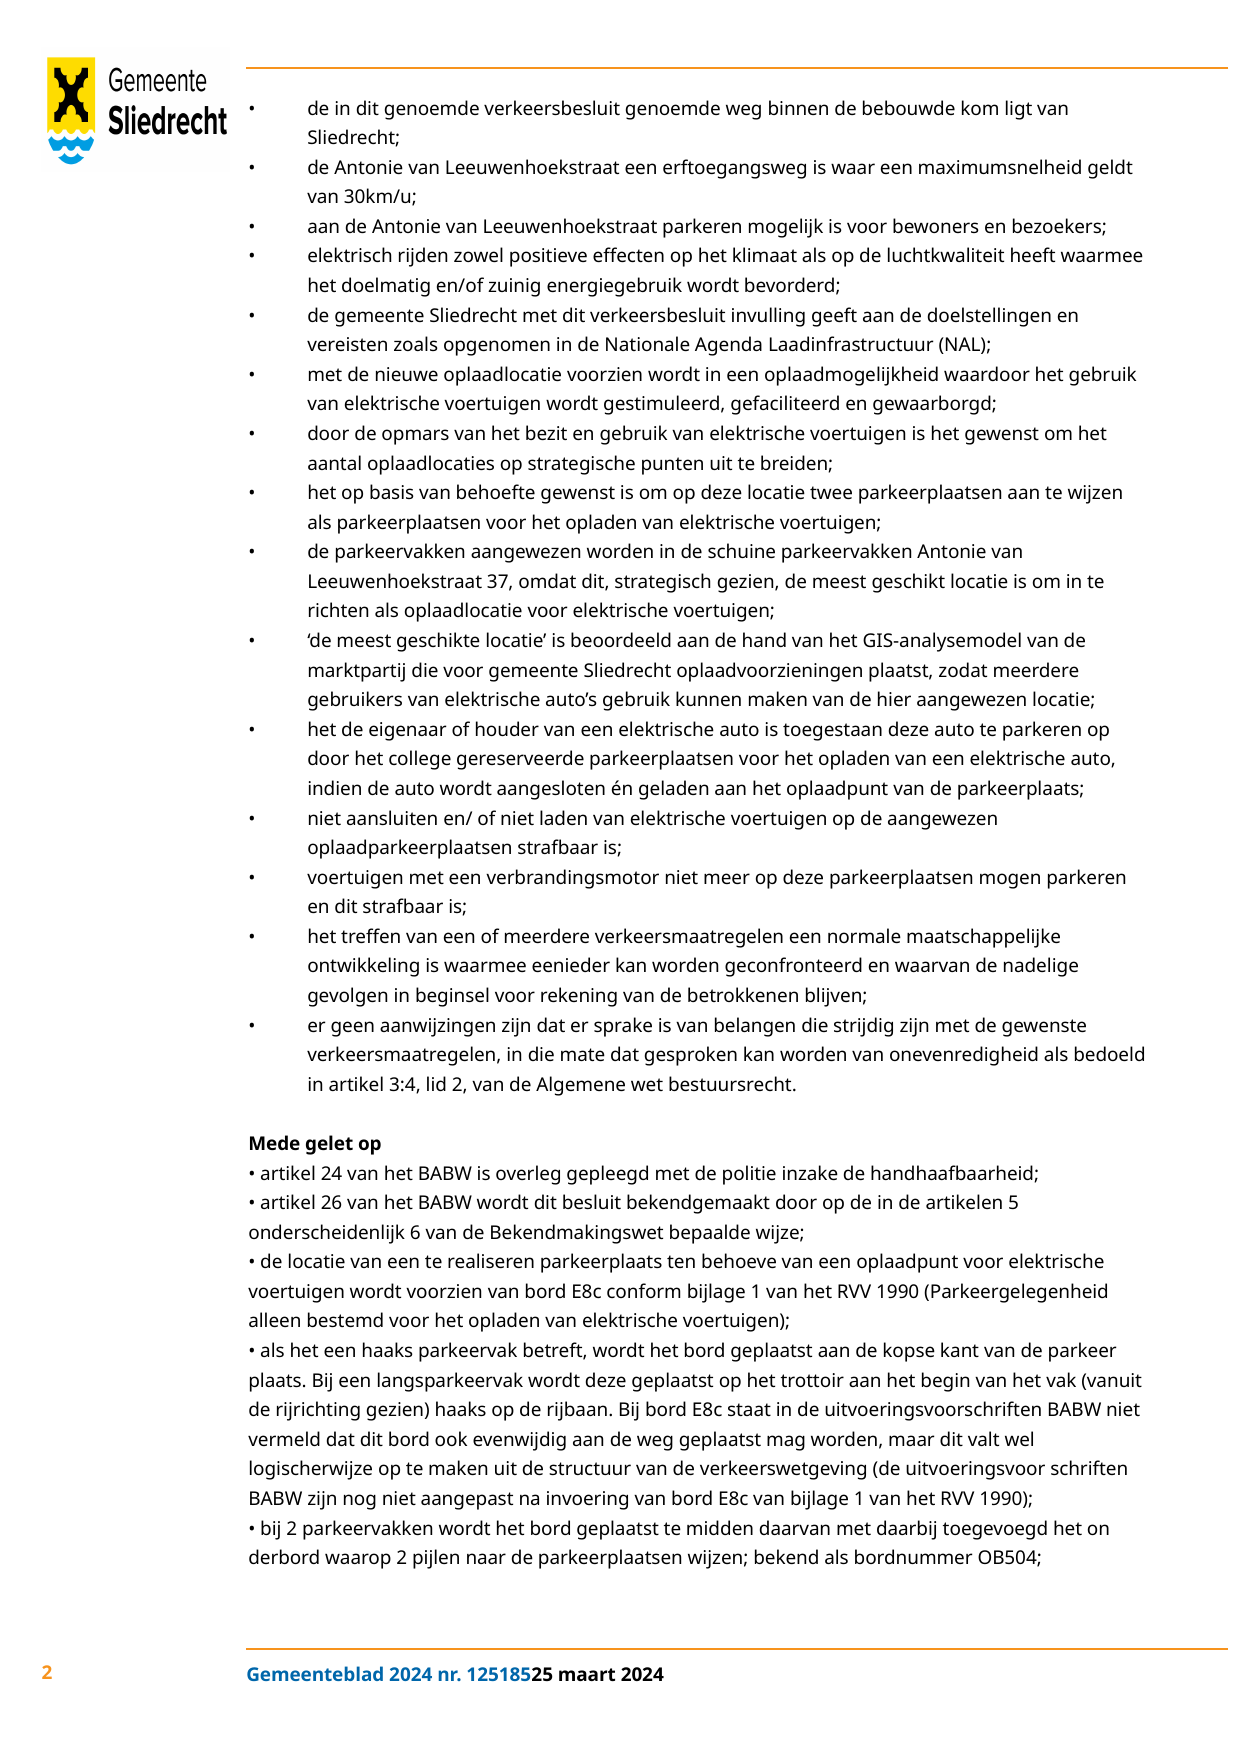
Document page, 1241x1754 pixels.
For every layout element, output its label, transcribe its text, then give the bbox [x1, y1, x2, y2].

text Mede gelet op [248, 1130, 1152, 1156]
list het op basis van behoefte gewenst is om op deze locatie twee parkeerplaatsen aan te wijzen als parkeerplaatsen voor het opladen van elektrische voertuigen; [248, 479, 1152, 535]
list de in dit genoemde verkeersbesluit genoemde weg binnen de bebouwde kom ligt van Sliedrecht; [248, 95, 1152, 150]
text • bij 2 parkeervakken wordt het bord geplaatst te midden daarvan met daarbij toegevoegd het on derbord waarop 2 pijlen naar de parkeerplaatsen wijzen; bekend als bordnummer OB504; [248, 1515, 1152, 1570]
list het de eigenaar of houder van een elektrische auto is toegestaan deze auto te parkeren op door het college gereserveerde parkeerplaatsen voor het opladen van een elektrische auto, indien de auto wordt aangesloten én geladen aan het oplaadpunt van de parkeerplaats; [248, 716, 1152, 801]
list voertuigen met een verbrandingsmotor niet meer op deze parkeerplaatsen mogen parkeren en dit strafbaar is; [248, 864, 1152, 919]
text • de locatie van een te realiseren parkeerplaats ten behoeve van een oplaadpunt voor elektrische voertuigen wordt voorzien van bord E8c conform bijlage 1 van het RVV 1990 (Parkeergelegenheid alleen bestemd voor het opladen van elektrische voertuigen); [248, 1248, 1152, 1333]
list niet aansluiten en/ of niet laden van elektrische voertuigen op de aangewezen oplaadparkeerplaatsen strafbaar is; [248, 805, 1152, 860]
list er geen aanwijzingen zijn dat er sprake is van belangen die strijdig zijn met de gewenste verkeersmaatregelen, in die mate dat gesproken kan worden van onevenredigheid als bedoeld in artikel 3:4, lid 2, van de Algemene wet bestuursrecht. [248, 1012, 1152, 1097]
list de gemeente Sliedrecht met dit verkeersbesluit invulling geeft aan de doelstellingen en vereisten zoals opgenomen in de Nationale Agenda Laadinfrastructuur (NAL); [248, 302, 1152, 357]
list ‘de meest geschikte locatie’ is beoordeeld aan de hand van het GIS-analysemodel van de marktpartij die voor gemeente Sliedrecht oplaadvoorzieningen plaatst, zodat meerdere gebruikers van elektrische auto’s gebruik kunnen maken van de hier aangewezen locatie; [248, 627, 1152, 712]
list de parkeervakken aangewezen worden in de schuine parkeervakken Antonie van Leeuwenhoekstraat 37, omdat dit, strategisch gezien, de meest geschikt locatie is om in te richten als oplaadlocatie voor elektrische voertuigen; [248, 538, 1152, 623]
list de Antonie van Leeuwenhoekstraat een erftoegangsweg is waar een maximumsnelheid geldt van 30km/u; [248, 154, 1152, 209]
list aan de Antonie van Leeuwenhoekstraat parkeren mogelijk is voor bewoners en bezoekers; [248, 213, 1152, 239]
text • artikel 24 van het BABW is overleg gepleegd met de politie inzake de handhaafbaarheid; [248, 1160, 1152, 1186]
text • als het een haaks parkeervak betreft, wordt het bord geplaatst aan de kopse kant van de parkeer plaats. Bij een langsparkeervak wordt deze geplaatst op het trottoir aan het begin van het vak (vanuit de rijrichting gezien) haaks op de rijbaan. Bij bord E8c staat in de uitvoeringsvoorschriften BABW niet vermeld dat dit bord ook evenwijdig aan de weg geplaatst mag worden, maar dit valt wel logischerwijze op te maken uit de structuur van de verkeerswetgeving (de uitvoeringsvoor schriften BABW zijn nog niet aangepast na invoering van bord E8c van bijlage 1 van het RVV 1990); [248, 1337, 1152, 1511]
list door de opmars van het bezit en gebruik van elektrische voertuigen is het gewenst om het aantal oplaadlocaties op strategische punten uit te breiden; [248, 420, 1152, 476]
list elektrisch rijden zowel positieve effecten op het klimaat als op de luchtkwaliteit heeft waarmee het doelmatig en/of zuinig energiegebruik wordt bevorderd; [248, 243, 1152, 298]
list met de nieuwe oplaadlocatie voorzien wordt in een oplaadmogelijkheid waardoor het gebruik van elektrische voertuigen wordt gestimuleerd, gefaciliteerd en gewaarborgd; [248, 361, 1152, 416]
text • artikel 26 van het BABW wordt dit besluit bekendgemaakt door op de in de artikelen 5 onderscheidenlijk 6 van de Bekendmakingswet bepaalde wijze; [248, 1189, 1152, 1245]
list het treffen van een of meerdere verkeersmaatregelen een normale maatschappelijke ontwikkeling is waarmee eenieder kan worden geconfronteerd en waarvan de nadelige gevolgen in beginsel voor rekening van de betrokkenen blijven; [248, 923, 1152, 1008]
picture [41, 47, 231, 172]
